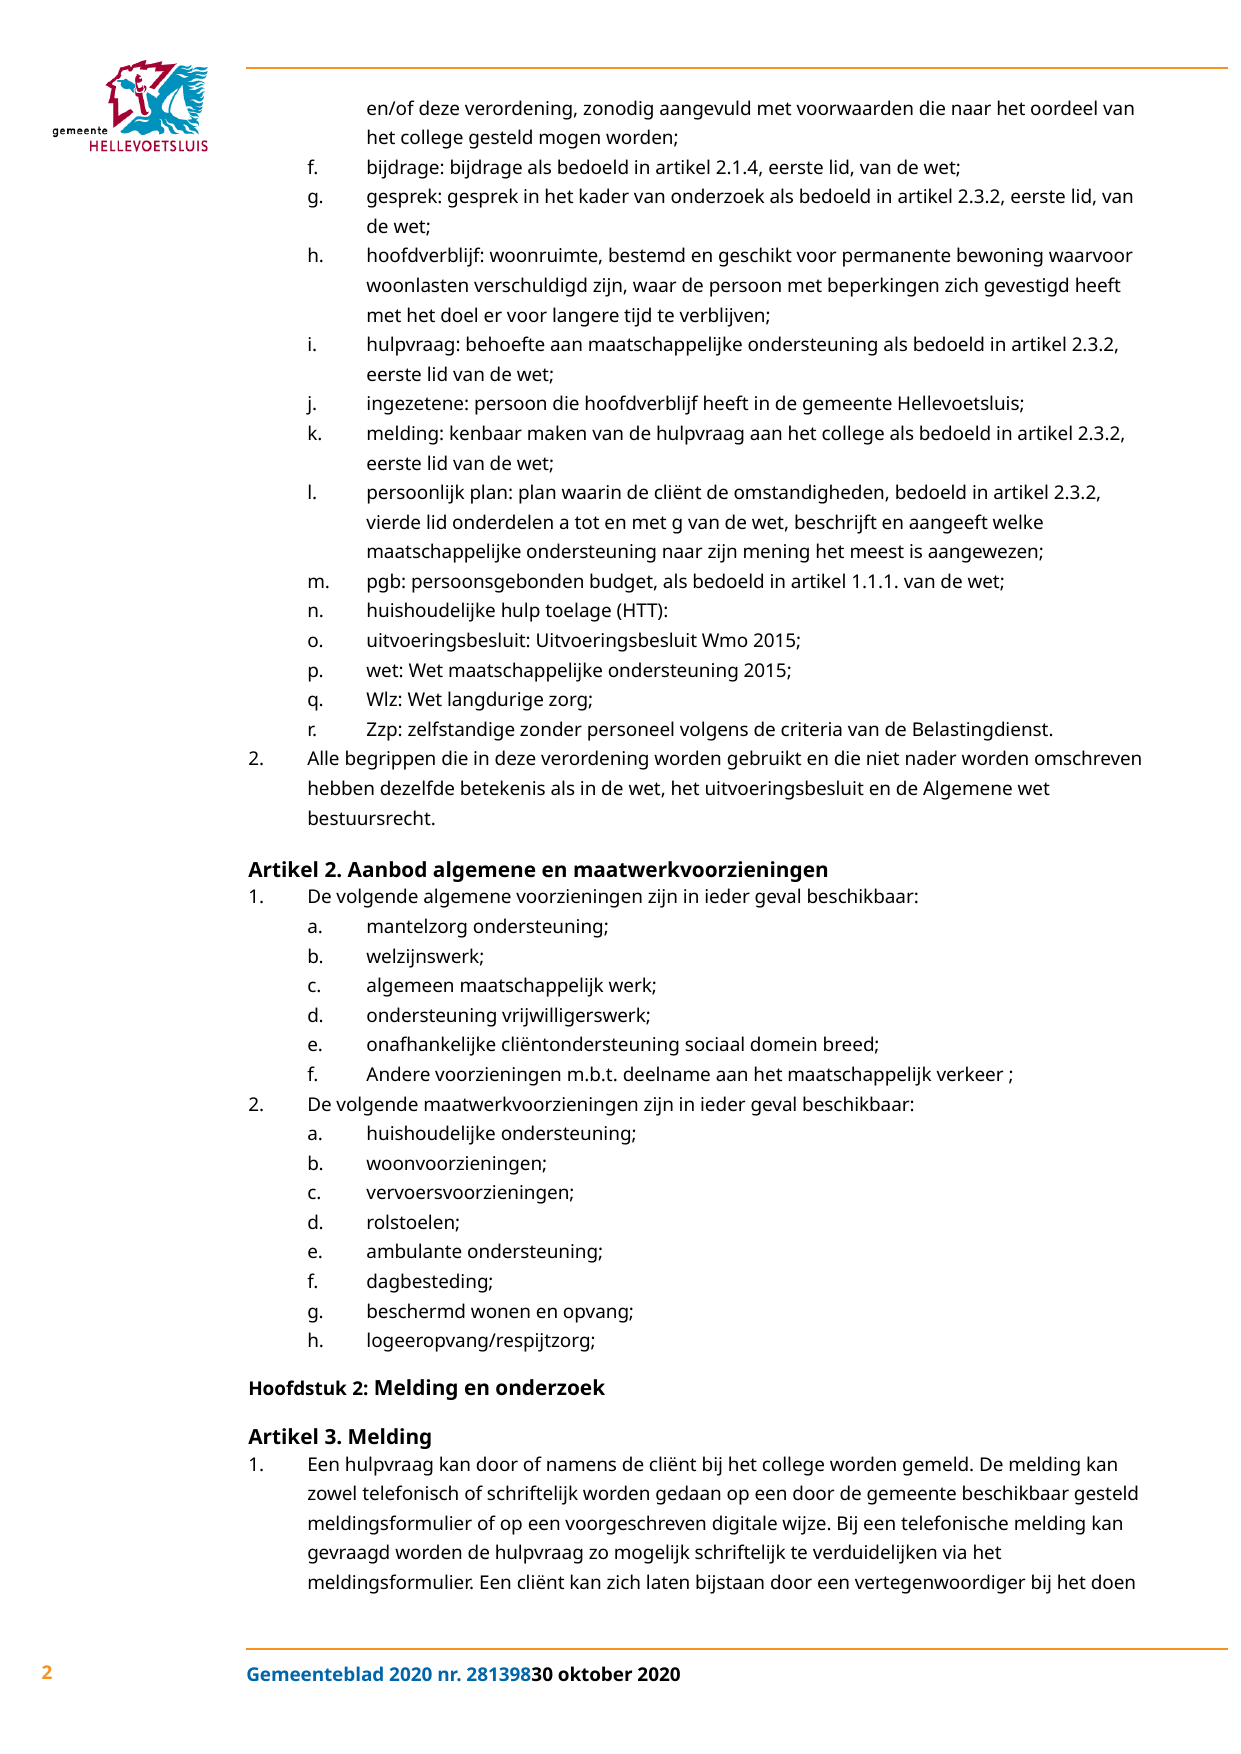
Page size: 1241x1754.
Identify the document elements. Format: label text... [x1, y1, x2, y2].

list woonvoorzieningen; [307, 1150, 1152, 1176]
list welzijnswerk; [307, 943, 1152, 968]
text Artikel 2. Aanbod algemene en maatwerkvoorzieningen [248, 855, 1152, 884]
list huishoudelijke ondersteuning; [307, 1120, 1152, 1146]
list ondersteuning vrijwilligerswerk; [307, 1002, 1152, 1028]
text Hoofdstuk 2: Melding en onderzoek [248, 1373, 1152, 1401]
list melding: kenbaar maken van de hulpvraag aan het college als bedoeld in artikel 2.3.2, eerste lid van de wet; [307, 420, 1152, 476]
list bijdrage: bijdrage als bedoeld in artikel 2.1.4, eerste lid, van de wet; [307, 154, 1152, 180]
list gesprek: gesprek in het kader van onderzoek als bedoeld in artikel 2.3.2, eerste lid, van de wet; [307, 183, 1152, 239]
list ambulante ondersteuning; [307, 1239, 1152, 1264]
list vervoersvoorzieningen; [307, 1179, 1152, 1205]
list algemeen maatschappelijk werk; [307, 972, 1152, 998]
list rolstoelen; [307, 1209, 1152, 1235]
list logeeropvang/respijtzorg; [307, 1327, 1152, 1353]
list beschermd wonen en opvang; [307, 1298, 1152, 1323]
list De volgende maatwerkvoorzieningen zijn in ieder geval beschikbaar: [248, 1091, 1152, 1116]
text Artikel 3. Melding [248, 1422, 1152, 1451]
list pgb: persoonsgebonden budget, als bedoeld in artikel 1.1.1. van de wet; [307, 568, 1152, 594]
list Wlz: Wet langdurige zorg; [307, 686, 1152, 712]
list Andere voorzieningen m.b.t. deelname aan het maatschappelijk verkeer ; [307, 1061, 1152, 1087]
list hulpvraag: behoefte aan maatschappelijke ondersteuning als bedoeld in artikel 2.3.2, eerste lid van de wet; [307, 331, 1152, 387]
list en/of deze verordening, zonodig aangevuld met voorwaarden die naar het oordeel van het college gesteld mogen worden; [307, 95, 1152, 150]
list onafhankelijke cliëntondersteuning sociaal domein breed; [307, 1032, 1152, 1057]
list hoofdverblijf: woonruimte, bestemd en geschikt voor permanente bewoning waarvoor woonlasten verschuldigd zijn, waar de persoon met beperkingen zich gevestigd heeft met het doel er voor langere tijd te verblijven; [307, 243, 1152, 328]
list persoonlijk plan: plan waarin de cliënt de omstandigheden, bedoeld in artikel 2.3.2, vierde lid onderdelen a tot en met g van de wet, beschrijft en aangeeft welke maatschappelijke ondersteuning naar zijn mening het meest is aangewezen; [307, 479, 1152, 564]
list Alle begrippen die in deze verordening worden gebruikt en die niet nader worden omschreven hebben dezelfde betekenis als in de wet, het uitvoeringsbesluit en de Algemene wet bestuursrecht. [248, 746, 1152, 831]
list ingezetene: persoon die hoofdverblijf heeft in de gemeente Hellevoetsluis; [307, 391, 1152, 416]
list De volgende algemene voorzieningen zijn in ieder geval beschikbaar: [248, 884, 1152, 909]
picture [41, 47, 231, 172]
list uitvoeringsbesluit: Uitvoeringsbesluit Wmo 2015; [307, 627, 1152, 653]
list wet: Wet maatschappelijke ondersteuning 2015; [307, 657, 1152, 683]
list huishoudelijke hulp toelage (HTT): [307, 598, 1152, 623]
list dagbesteding; [307, 1268, 1152, 1294]
list Zzp: zelfstandige zonder personeel volgens de criteria van de Belastingdienst. [307, 716, 1152, 742]
list mantelzorg ondersteuning; [307, 913, 1152, 939]
list Een hulpvraag kan door of namens de cliënt bij het college worden gemeld. De melding kan zowel telefonisch of schriftelijk worden gedaan op een door de gemeente beschikbaar gesteld meldingsformulier of op een voorgeschreven digitale wijze. Bij een telefonische melding kan gevraagd worden de hulpvraag zo mogelijk schriftelijk te verduidelijken via het meldingsformulier. Een cliënt kan zich laten bijstaan door een vertegenwoordiger bij het doen [248, 1451, 1152, 1595]
